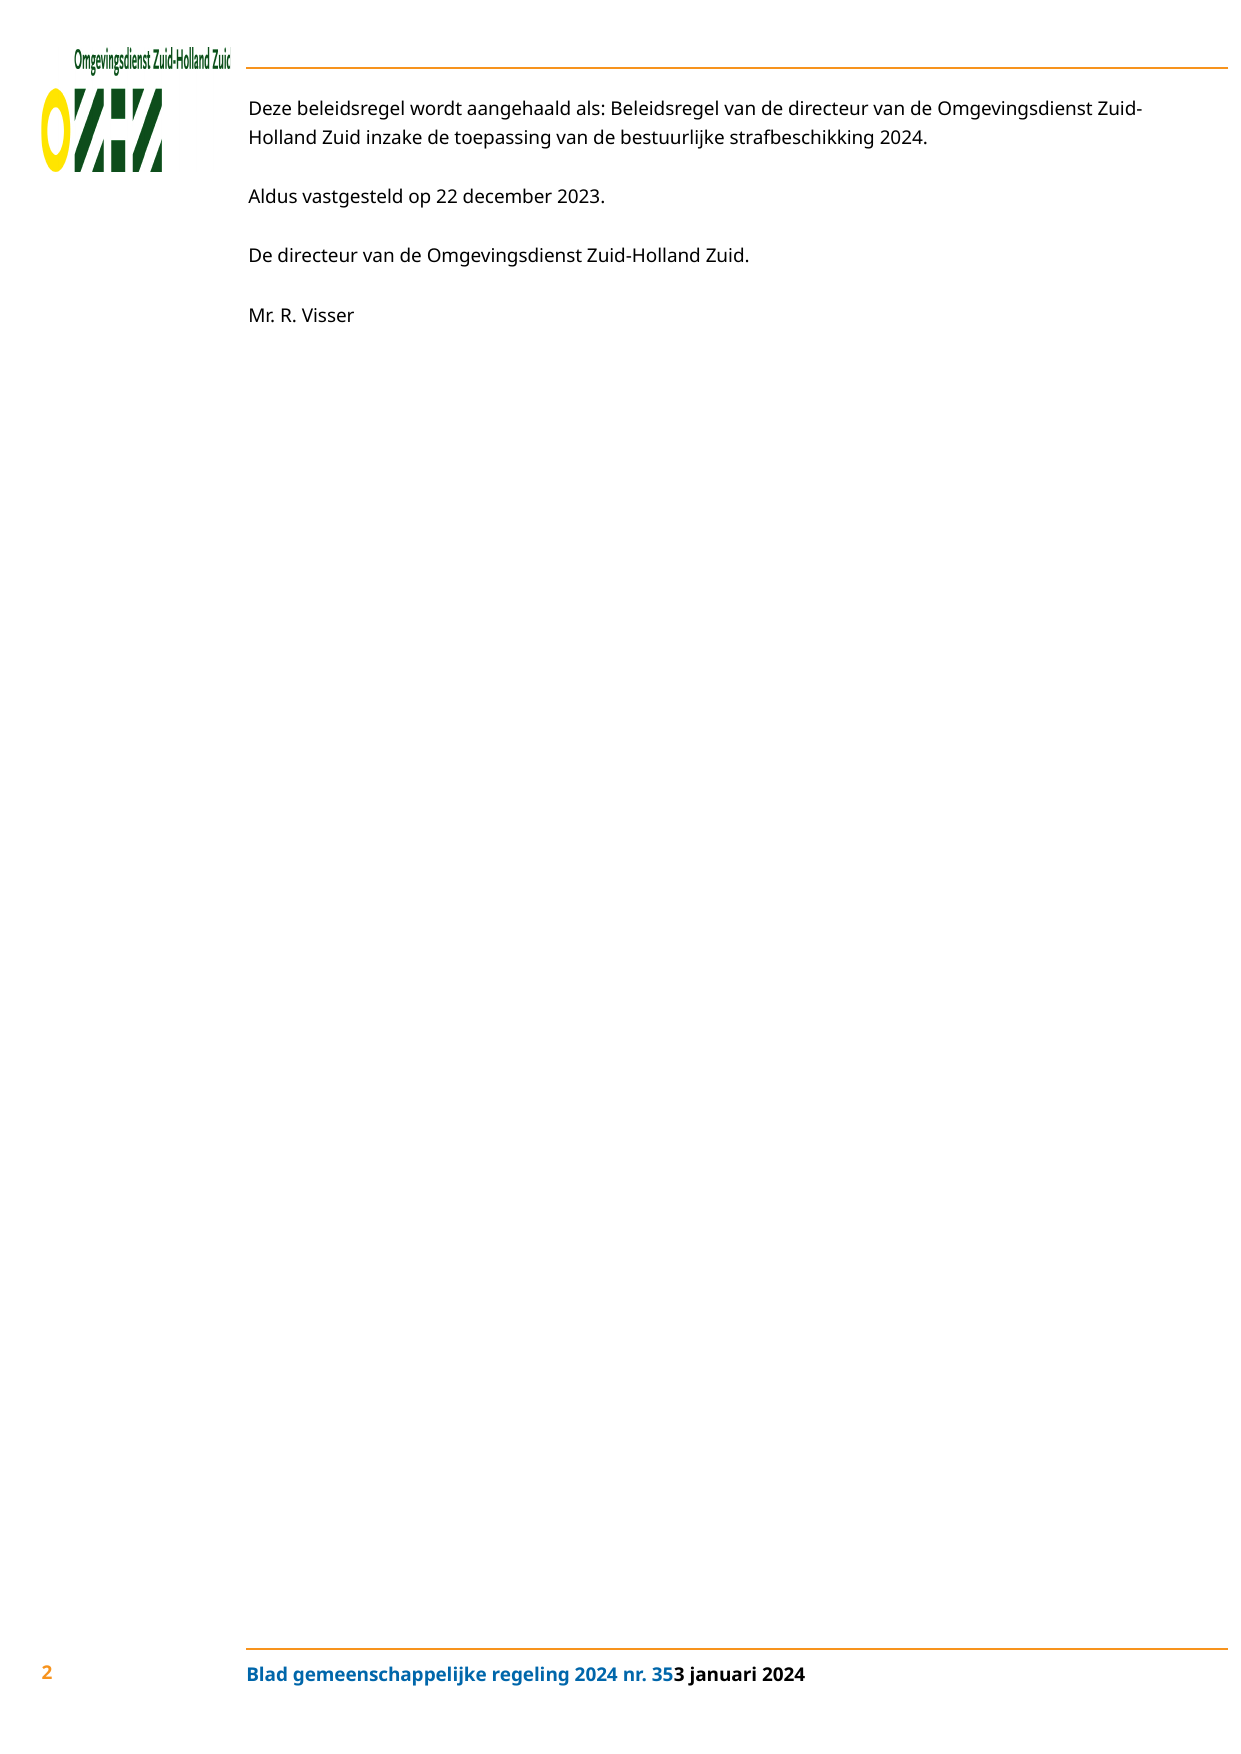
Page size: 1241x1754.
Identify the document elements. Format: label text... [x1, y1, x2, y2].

picture [41, 47, 231, 172]
text Mr. R. Visser [248, 302, 1152, 328]
text Deze beleidsregel wordt aangehaald als: Beleidsregel van de directeur van de Omgevingsdienst Zuid-Holland Zuid inzake de toepassing van de bestuurlijke strafbeschikking 2024. [248, 95, 1152, 150]
text Aldus vastgesteld op 22 december 2023. [248, 183, 1152, 209]
text De directeur van de Omgevingsdienst Zuid-Holland Zuid. [248, 243, 1152, 268]
